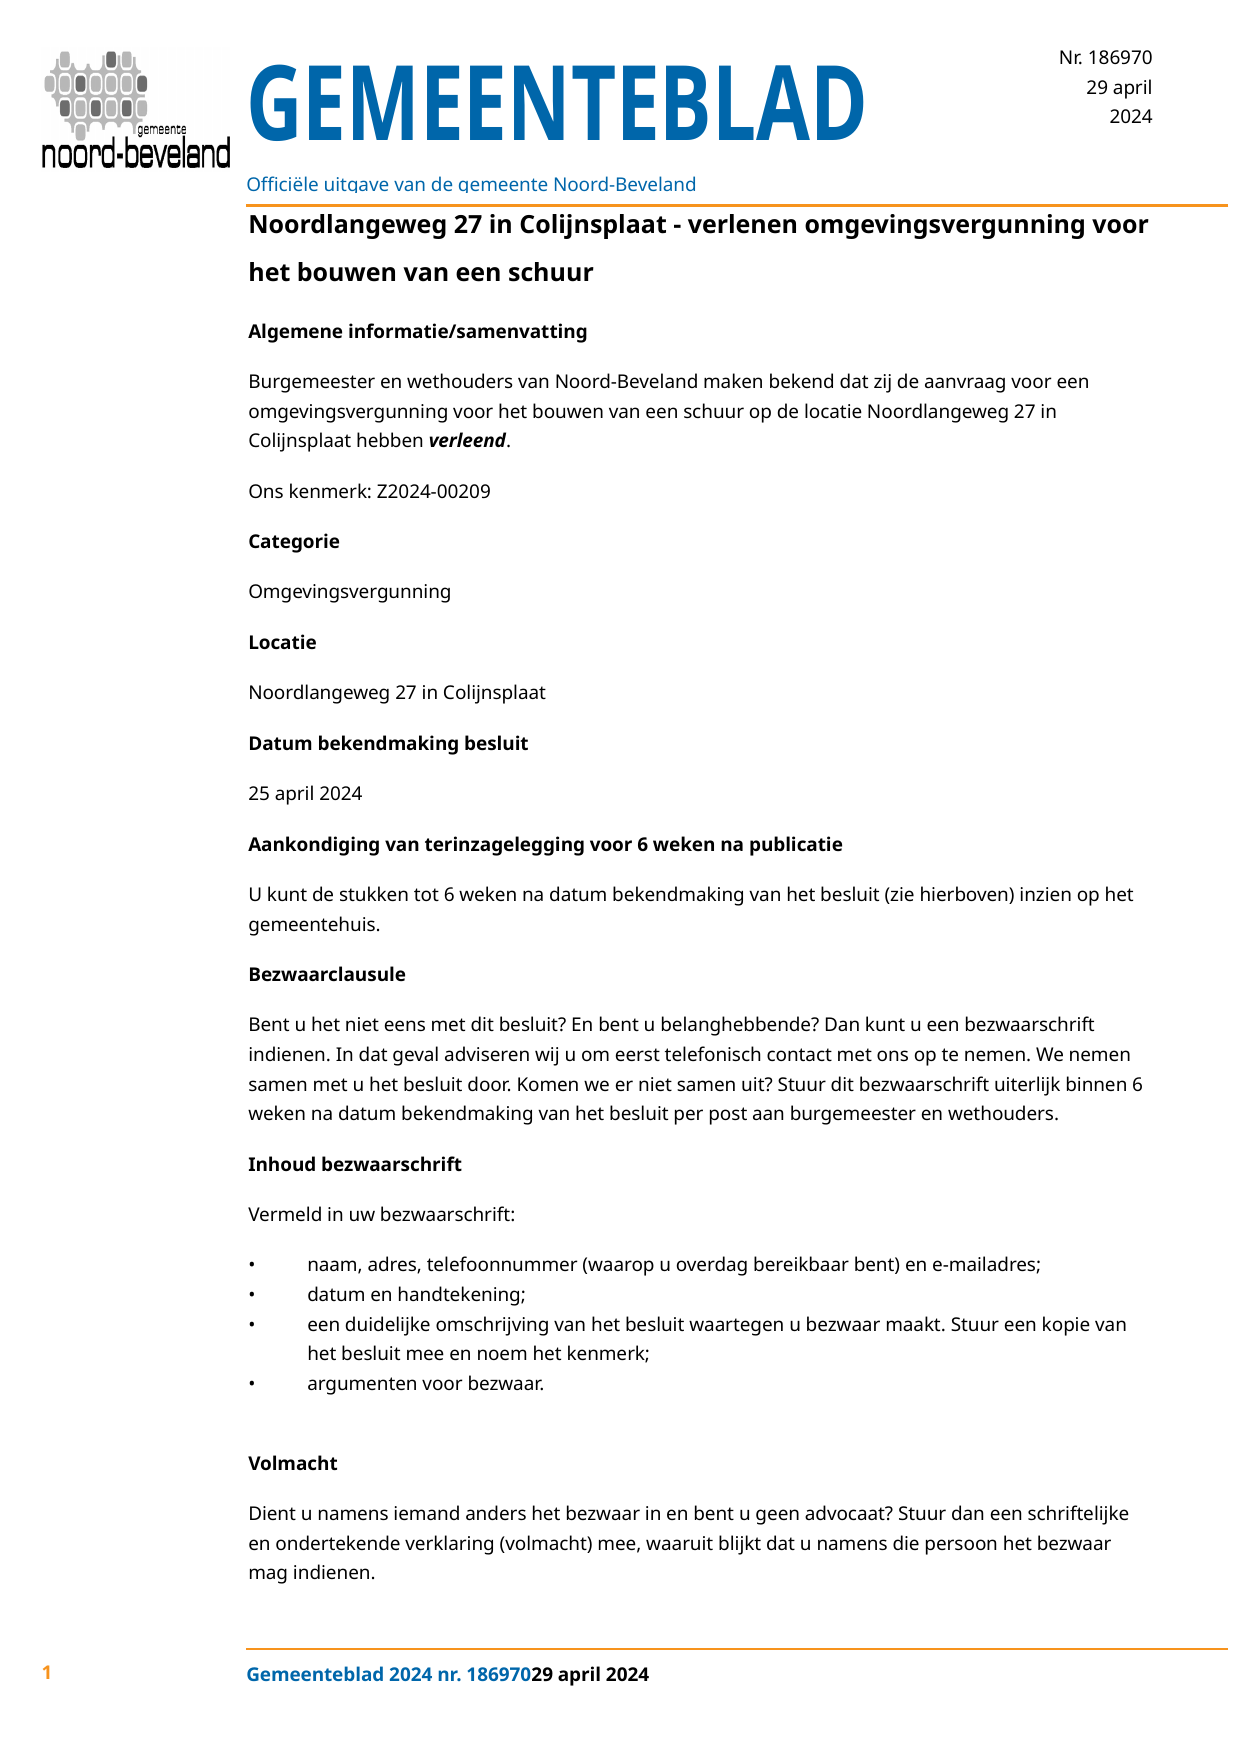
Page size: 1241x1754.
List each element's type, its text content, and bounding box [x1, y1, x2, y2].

text Dient u namens iemand anders het bezwaar in en bent u geen advocaat? Stuur dan een schriftelijke en ondertekende verklaring (volmacht) mee, waaruit blijkt dat u namens die persoon het bezwaar mag indienen. [248, 1500, 1152, 1585]
text Locatie [248, 629, 1152, 655]
list argumenten voor bezwaar. [248, 1370, 1152, 1396]
text U kunt de stukken tot 6 weken na datum bekendmaking van het besluit (zie hierboven) inzien op het gemeentehuis. [248, 881, 1152, 937]
text Noordlangeweg 27 in Colijnsplaat - verlenen omgevingsvergunning voor het bouwen van een schuur [248, 207, 1152, 288]
text Aankondiging van terinzagelegging voor 6 weken na publicatie [248, 831, 1152, 857]
text Vermeld in uw bezwaarschrift: [248, 1201, 1152, 1227]
text Omgevingsvergunning [248, 579, 1152, 604]
text Inhoud bezwaarschrift [248, 1151, 1152, 1177]
text Datum bekendmaking besluit [248, 730, 1152, 756]
text 25 april 2024 [248, 780, 1152, 806]
text Bent u het niet eens met dit besluit? En bent u belanghebbende? Dan kunt u een bezwaarschrift indienen. In dat geval adviseren wij u om eerst telefonisch contact met ons op te nemen. We nemen samen met u het besluit door. Komen we er niet samen uit? Stuur dit bezwaarschrift uiterlijk binnen 6 weken na datum bekendmaking van het besluit per post aan burgemeester en wethouders. [248, 1012, 1152, 1126]
text Categorie [248, 528, 1152, 554]
list naam, adres, telefoonnummer (waarop u overdag bereikbaar bent) en e-mailadres; [248, 1252, 1152, 1277]
text Algemene informatie/samenvatting [248, 318, 1152, 344]
list datum en handtekening; [248, 1281, 1152, 1307]
text Ons kenmerk: Z2024-00209 [248, 478, 1152, 504]
picture [41, 47, 231, 172]
text Volmacht [248, 1450, 1152, 1476]
text Burgemeester en wethouders van Noord-Beveland maken bekend dat zij de aanvraag voor een omgevingsvergunning voor het bouwen van een schuur op de locatie Noordlangeweg 27 in Colijnsplaat hebben verleend. [248, 368, 1152, 453]
text Bezwaarclausule [248, 961, 1152, 987]
list een duidelijke omschrijving van het besluit waartegen u bezwaar maakt. Stuur een kopie van het besluit mee en noem het kenmerk; [248, 1311, 1152, 1366]
text Noordlangeweg 27 in Colijnsplaat [248, 679, 1152, 705]
